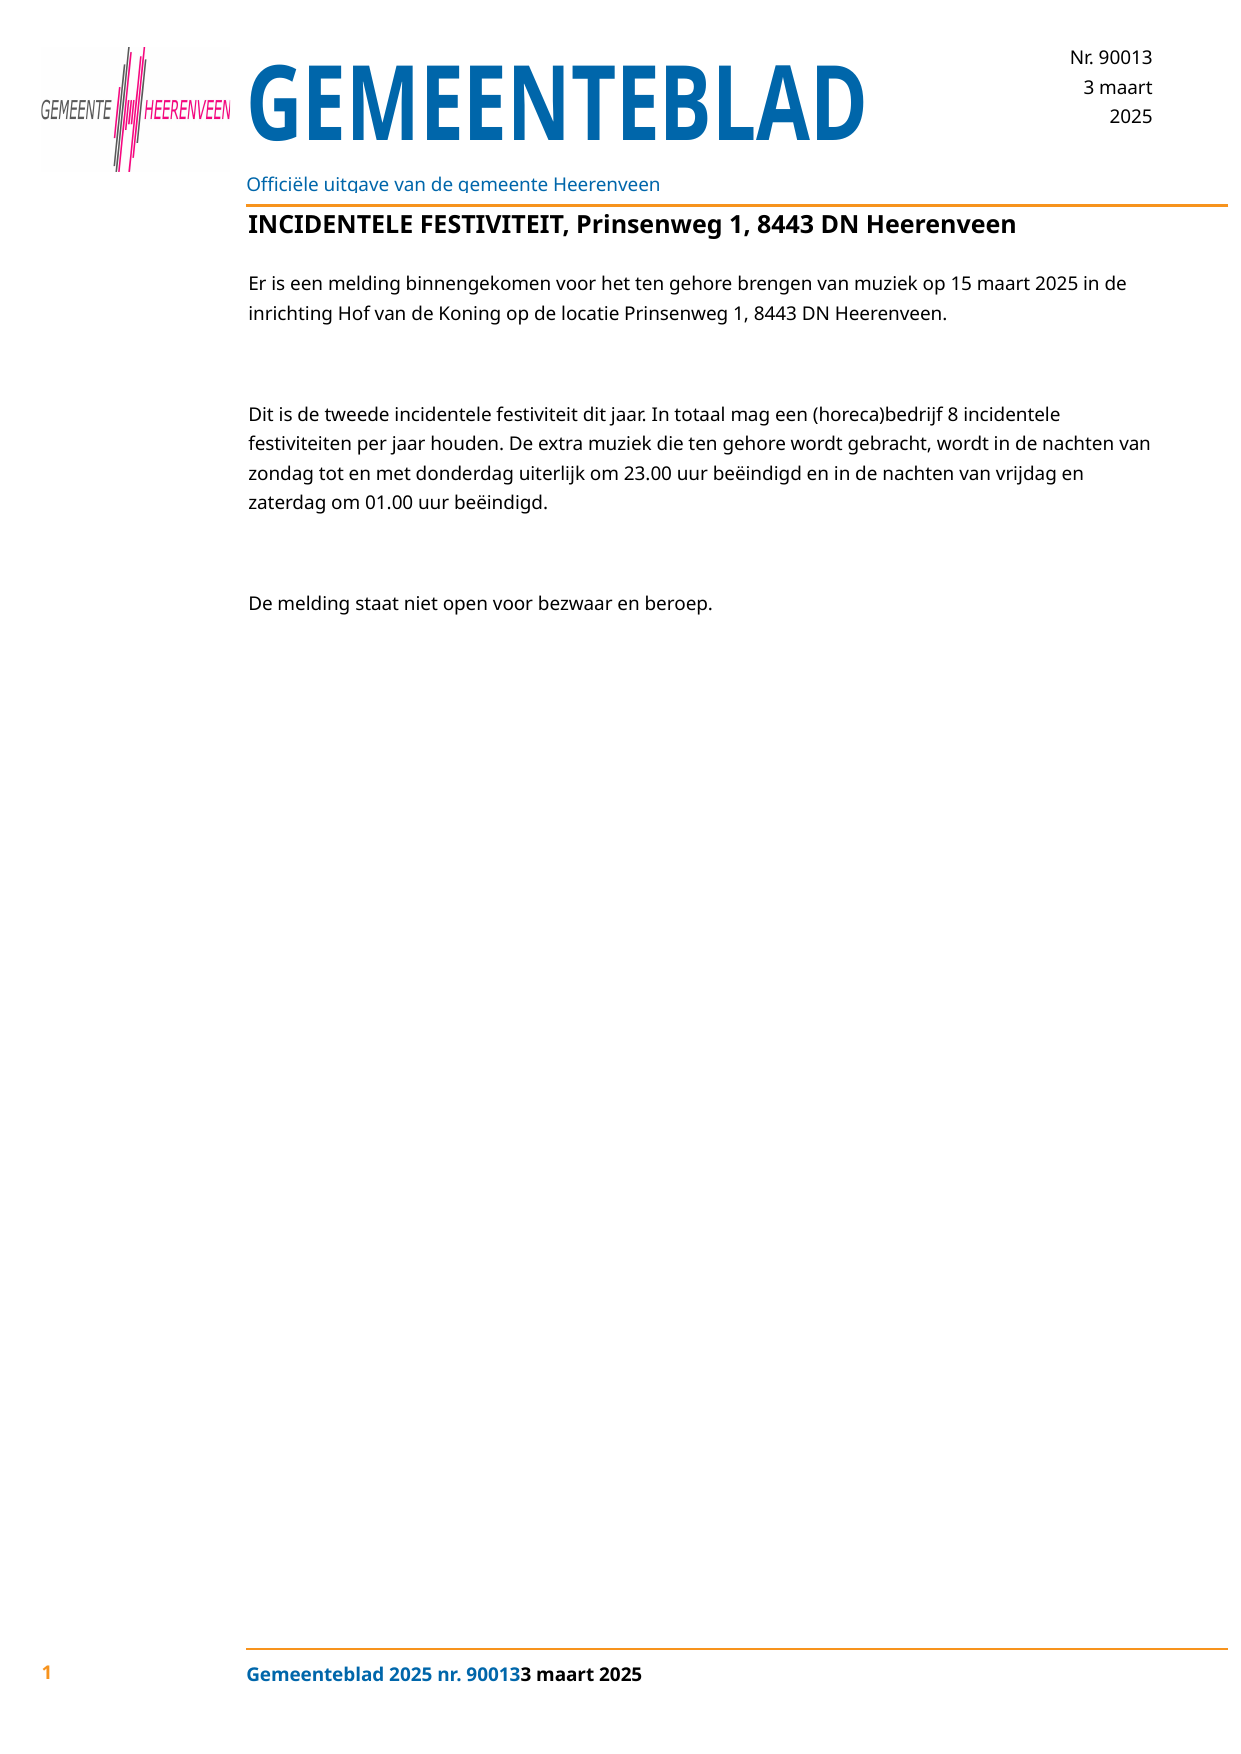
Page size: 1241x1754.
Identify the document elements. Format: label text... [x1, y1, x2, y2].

text Dit is de tweede incidentele festiviteit dit jaar. In totaal mag een (horeca)bedrijf 8 incidentele festiviteiten per jaar houden. De extra muziek die ten gehore wordt gebracht, wordt in de nachten van zondag tot en met donderdag uiterlijk om 23.00 uur beëindigd en in de nachten van vrijdag en zaterdag om 01.00 uur beëindigd. [248, 401, 1152, 515]
text INCIDENTELE FESTIVITEIT, Prinsenweg 1, 8443 DN Heerenveen [248, 207, 1152, 241]
picture [41, 47, 231, 172]
text Er is een melding binnengekomen voor het ten gehore brengen van muziek op 15 maart 2025 in de inrichting Hof van de Koning op de locatie Prinsenweg 1, 8443 DN Heerenveen. [248, 270, 1152, 326]
text De melding staat niet open voor bezwaar en beroep. [248, 590, 1152, 616]
